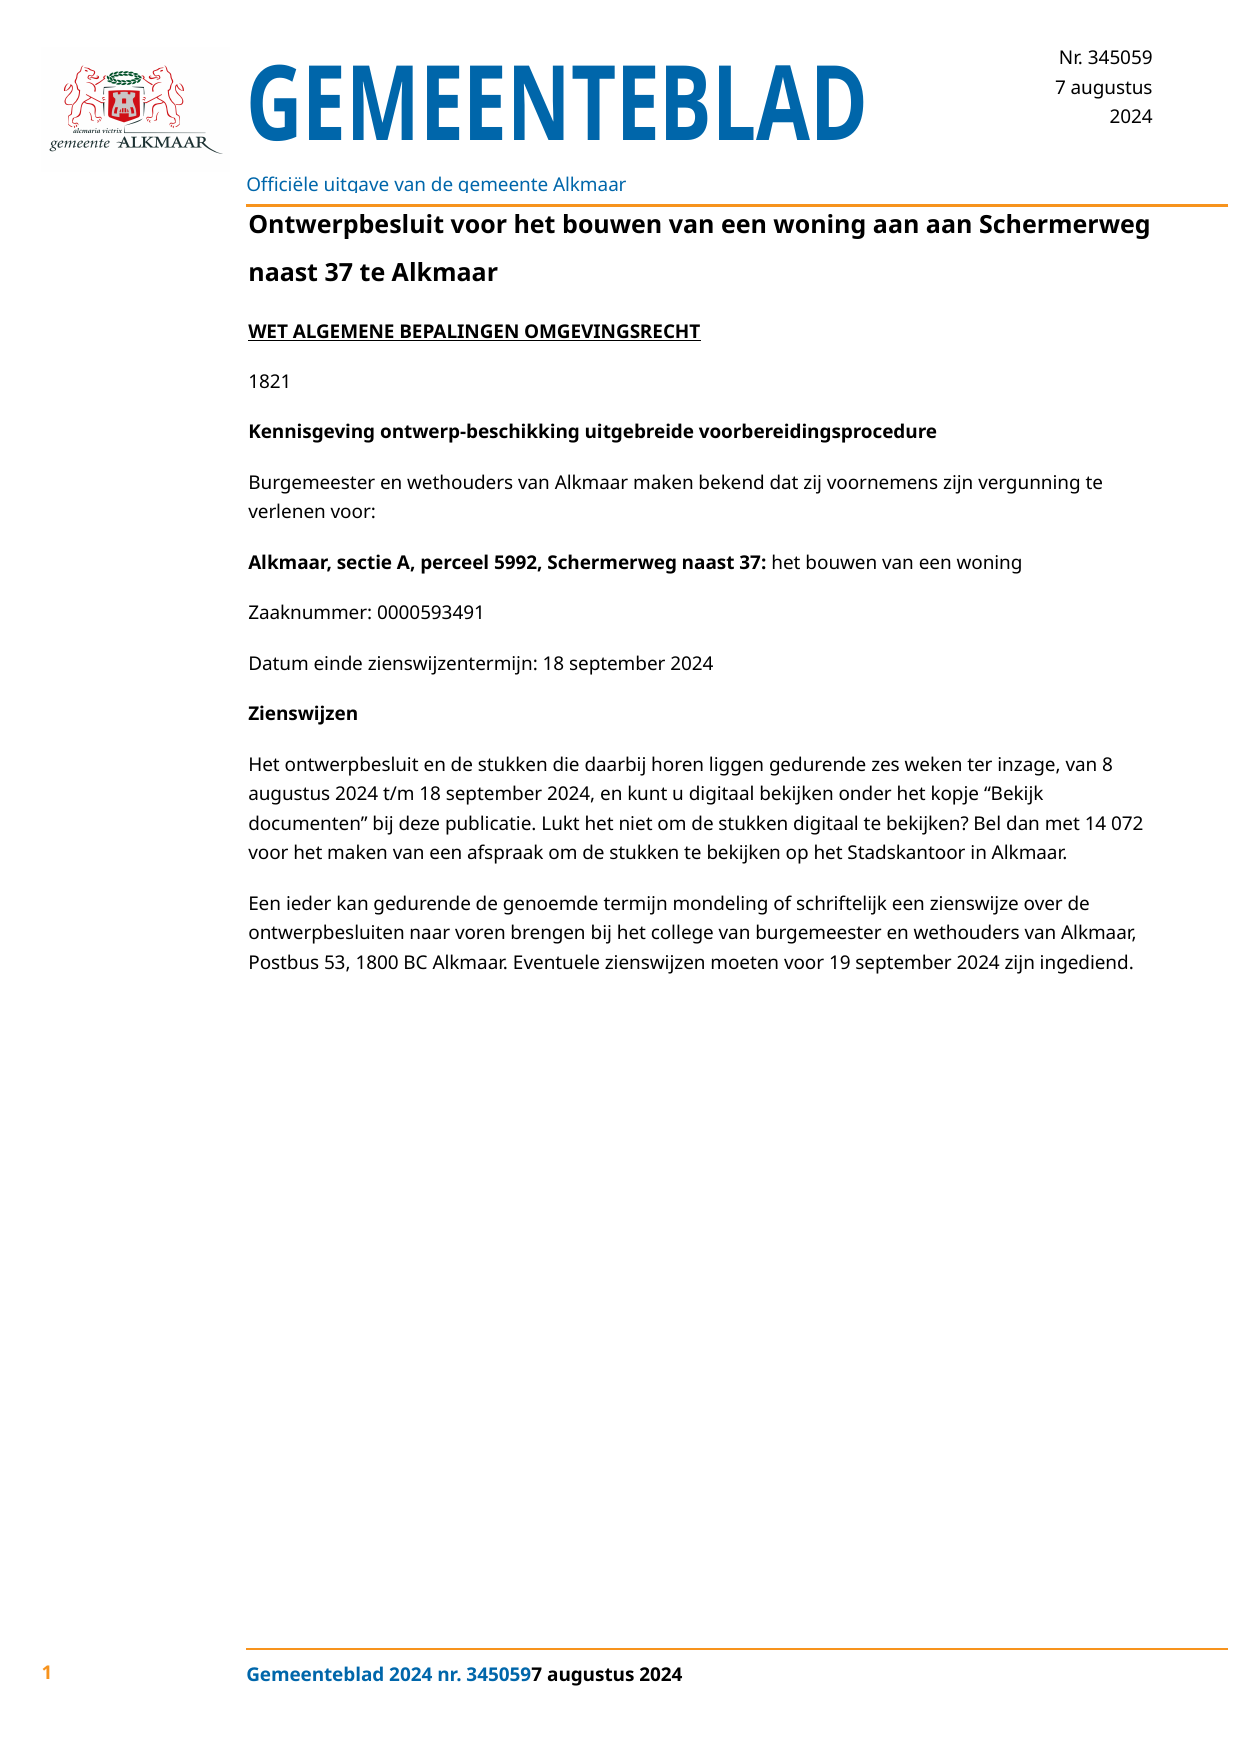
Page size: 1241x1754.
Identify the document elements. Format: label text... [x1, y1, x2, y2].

text Een ieder kan gedurende de genoemde termijn mondeling of schriftelijk een zienswijze over de ontwerpbesluiten naar voren brengen bij het college van burgemeester en wethouders van Alkmaar, Postbus 53, 1800 BC Alkmaar. Eventuele zienswijzen moeten voor 19 september 2024 zijn ingediend. [248, 890, 1152, 975]
picture [41, 47, 231, 172]
text Burgemeester en wethouders van Alkmaar maken bekend dat zij voornemens zijn vergunning te verlenen voor: [248, 469, 1152, 524]
text Ontwerpbesluit voor het bouwen van een woning aan aan Schermerweg naast 37 te Alkmaar [248, 207, 1152, 288]
text Datum einde zienswijzentermijn: 18 september 2024 [248, 650, 1152, 676]
text Het ontwerpbesluit en de stukken die daarbij horen liggen gedurende zes weken ter inzage, van 8 augustus 2024 t/m 18 september 2024, en kunt u digitaal bekijken onder het kopje “Bekijk documenten” bij deze publicatie. Lukt het niet om de stukken digitaal te bekijken? Bel dan met 14 072 voor het maken van een afspraak om de stukken te bekijken op het Stadskantoor in Alkmaar. [248, 751, 1152, 865]
text Zienswijzen [248, 700, 1152, 726]
text Alkmaar, sectie A, perceel 5992, Schermerweg naast 37: het bouwen van een woning [248, 549, 1152, 575]
text Kennisgeving ontwerp-beschikking uitgebreide voorbereidingsprocedure [248, 419, 1152, 444]
text WET ALGEMENE BEPALINGEN OMGEVINGSRECHT [248, 318, 1152, 344]
text Zaaknummer: 0000593491 [248, 599, 1152, 625]
text 1821 [248, 368, 1152, 394]
